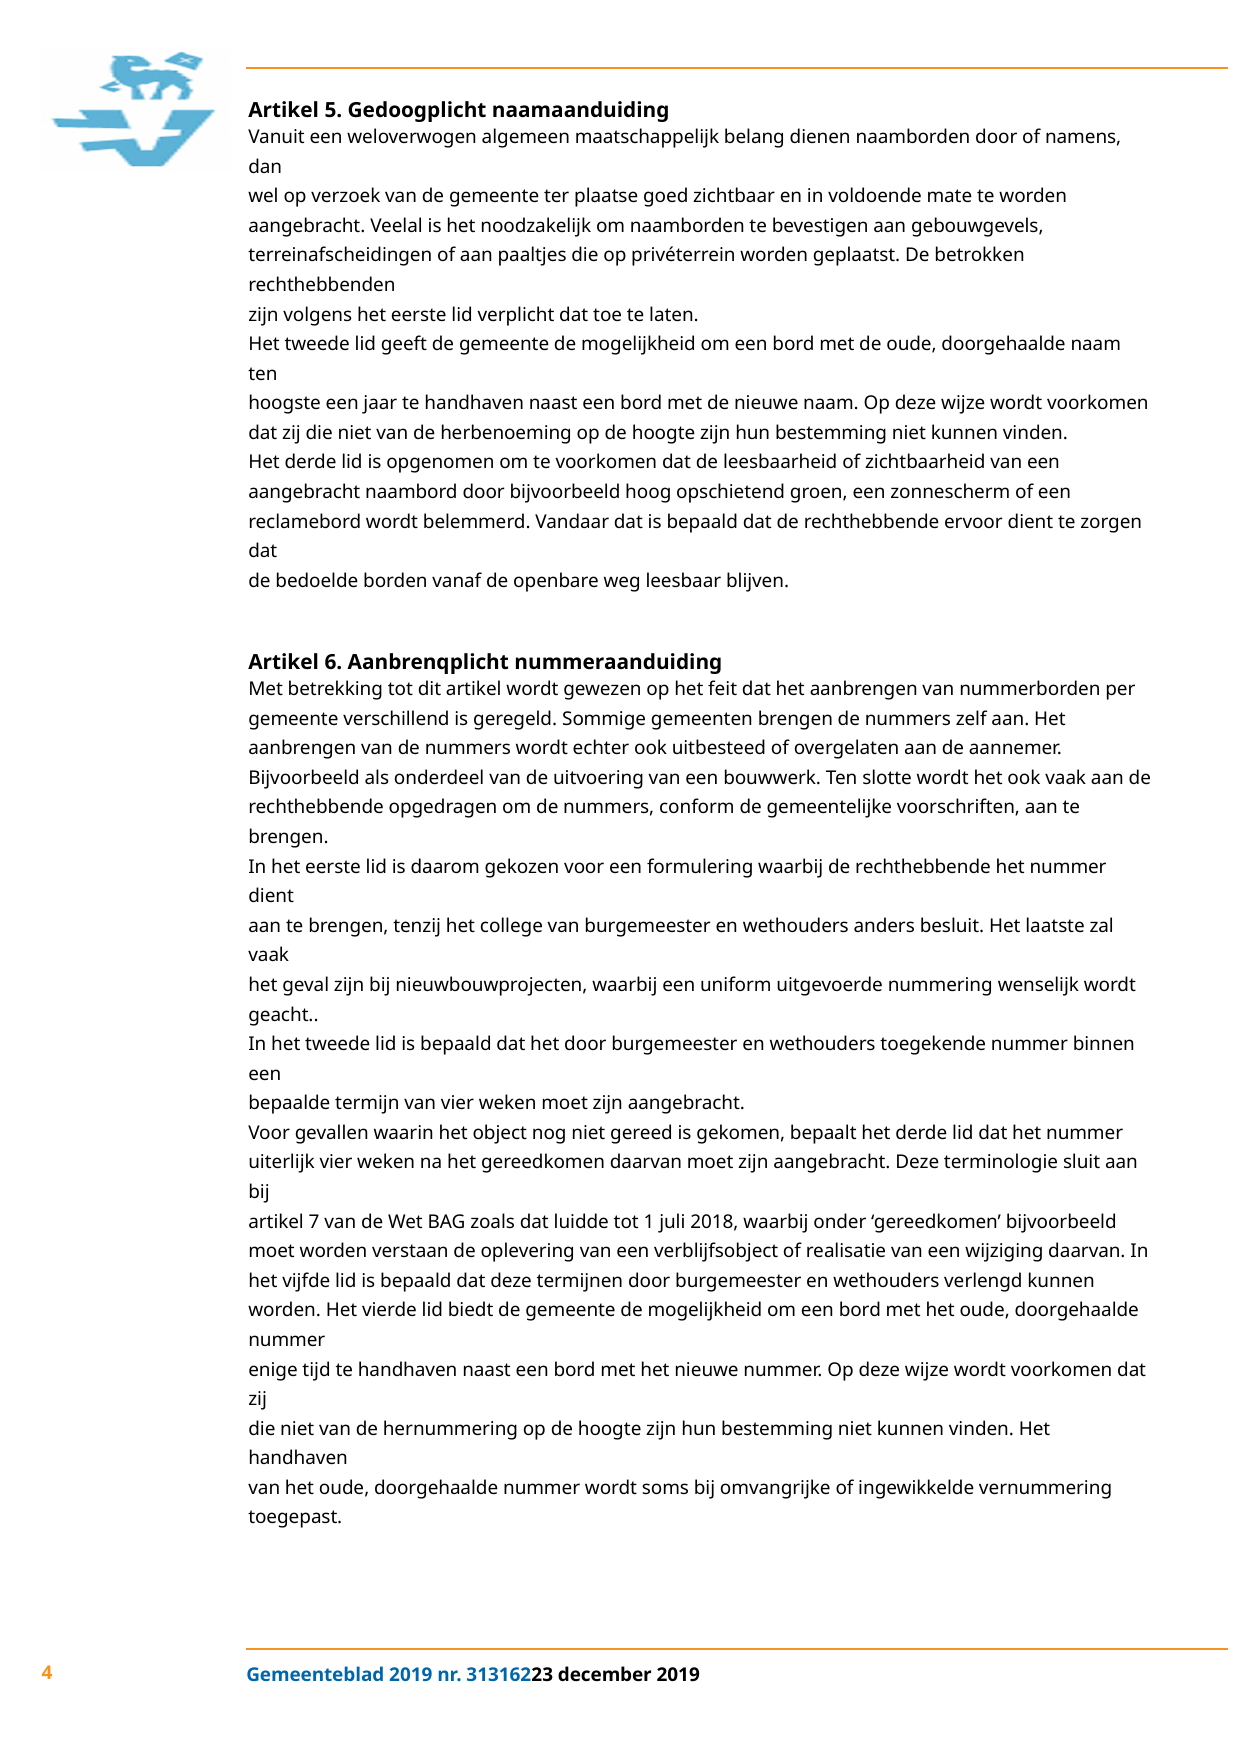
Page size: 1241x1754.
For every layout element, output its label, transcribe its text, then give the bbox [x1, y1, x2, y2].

text Bijvoorbeeld als onderdeel van de uitvoering van een bouwwerk. Ten slotte wordt het ook vaak aan de [248, 764, 1152, 790]
text In het eerste lid is daarom gekozen voor een formulering waarbij de rechthebbende het nummer dient [248, 853, 1152, 908]
text zijn volgens het eerste lid verplicht dat toe te laten. [248, 301, 1152, 326]
text Het tweede lid geeft de gemeente de mogelijkheid om een bord met de oude, doorgehaalde naam ten [248, 330, 1152, 386]
picture [41, 47, 231, 172]
text aan te brengen, tenzij het college van burgemeester en wethouders anders besluit. Het laatste zal vaak [248, 912, 1152, 967]
text Voor gevallen waarin het object nog niet gereed is gekomen, bepaalt het derde lid dat het nummer [248, 1119, 1152, 1145]
text de bedoelde borden vanaf de openbare weg leesbaar blijven. [248, 567, 1152, 593]
text die niet van de hernummering op de hoogte zijn hun bestemming niet kunnen vinden. Het handhaven [248, 1415, 1152, 1470]
text moet worden verstaan de oplevering van een verblijfsobject of realisatie van een wijziging daarvan. In [248, 1237, 1152, 1263]
text Artikel 5. Gedoogplicht naamaanduiding [248, 95, 1152, 123]
text toegepast. [248, 1504, 1152, 1529]
text rechthebbende opgedragen om de nummers, conform de gemeentelijke voorschriften, aan te brengen. [248, 794, 1152, 849]
text van het oude, doorgehaalde nummer wordt soms bij omvangrijke of ingewikkelde vernummering [248, 1474, 1152, 1500]
text dat zij die niet van de herbenoeming op de hoogte zijn hun bestemming niet kunnen vinden. [248, 419, 1152, 445]
text het geval zijn bij nieuwbouwprojecten, waarbij een uniform uitgevoerde nummering wenselijk wordt [248, 971, 1152, 997]
text Vanuit een weloverwogen algemeen maatschappelijk belang dienen naamborden door of namens, dan [248, 123, 1152, 178]
text uiterlijk vier weken na het gereedkomen daarvan moet zijn aangebracht. Deze terminologie sluit aan bij [248, 1149, 1152, 1204]
text Het derde lid is opgenomen om te voorkomen dat de leesbaarheid of zichtbaarheid van een [248, 449, 1152, 474]
text geacht.. [248, 1001, 1152, 1027]
text terreinafscheidingen of aan paaltjes die op privéterrein worden geplaatst. De betrokken rechthebbenden [248, 242, 1152, 297]
text wel op verzoek van de gemeente ter plaatse goed zichtbaar en in voldoende mate te worden [248, 182, 1152, 208]
text aanbrengen van de nummers wordt echter ook uitbesteed of overgelaten aan de aannemer. [248, 734, 1152, 760]
text enige tijd te handhaven naast een bord met het nieuwe nummer. Op deze wijze wordt voorkomen dat zij [248, 1356, 1152, 1411]
text het vijfde lid is bepaald dat deze termijnen door burgemeester en wethouders verlengd kunnen worden. Het vierde lid biedt de gemeente de mogelijkheid om een bord met het oude, doorgehaalde nummer [248, 1267, 1152, 1352]
text Artikel 6. Aanbrenqplicht nummeraanduiding [248, 647, 1152, 675]
text Met betrekking tot dit artikel wordt gewezen op het feit dat het aanbrengen van nummerborden per [248, 675, 1152, 701]
text aangebracht naambord door bijvoorbeeld hoog opschietend groen, een zonnescherm of een [248, 478, 1152, 504]
text aangebracht. Veelal is het noodzakelijk om naamborden te bevestigen aan gebouwgevels, [248, 212, 1152, 238]
text hoogste een jaar te handhaven naast een bord met de nieuwe naam. Op deze wijze wordt voorkomen [248, 389, 1152, 415]
text In het tweede lid is bepaald dat het door burgemeester en wethouders toegekende nummer binnen een [248, 1030, 1152, 1086]
text gemeente verschillend is geregeld. Sommige gemeenten brengen de nummers zelf aan. Het [248, 705, 1152, 731]
text artikel 7 van de Wet BAG zoals dat luidde tot 1 juli 2018, waarbij onder ‘gereedkomen’ bijvoorbeeld [248, 1208, 1152, 1234]
text bepaalde termijn van vier weken moet zijn aangebracht. [248, 1089, 1152, 1115]
text reclamebord wordt belemmerd. Vandaar dat is bepaald dat de rechthebbende ervoor dient te zorgen dat [248, 508, 1152, 563]
